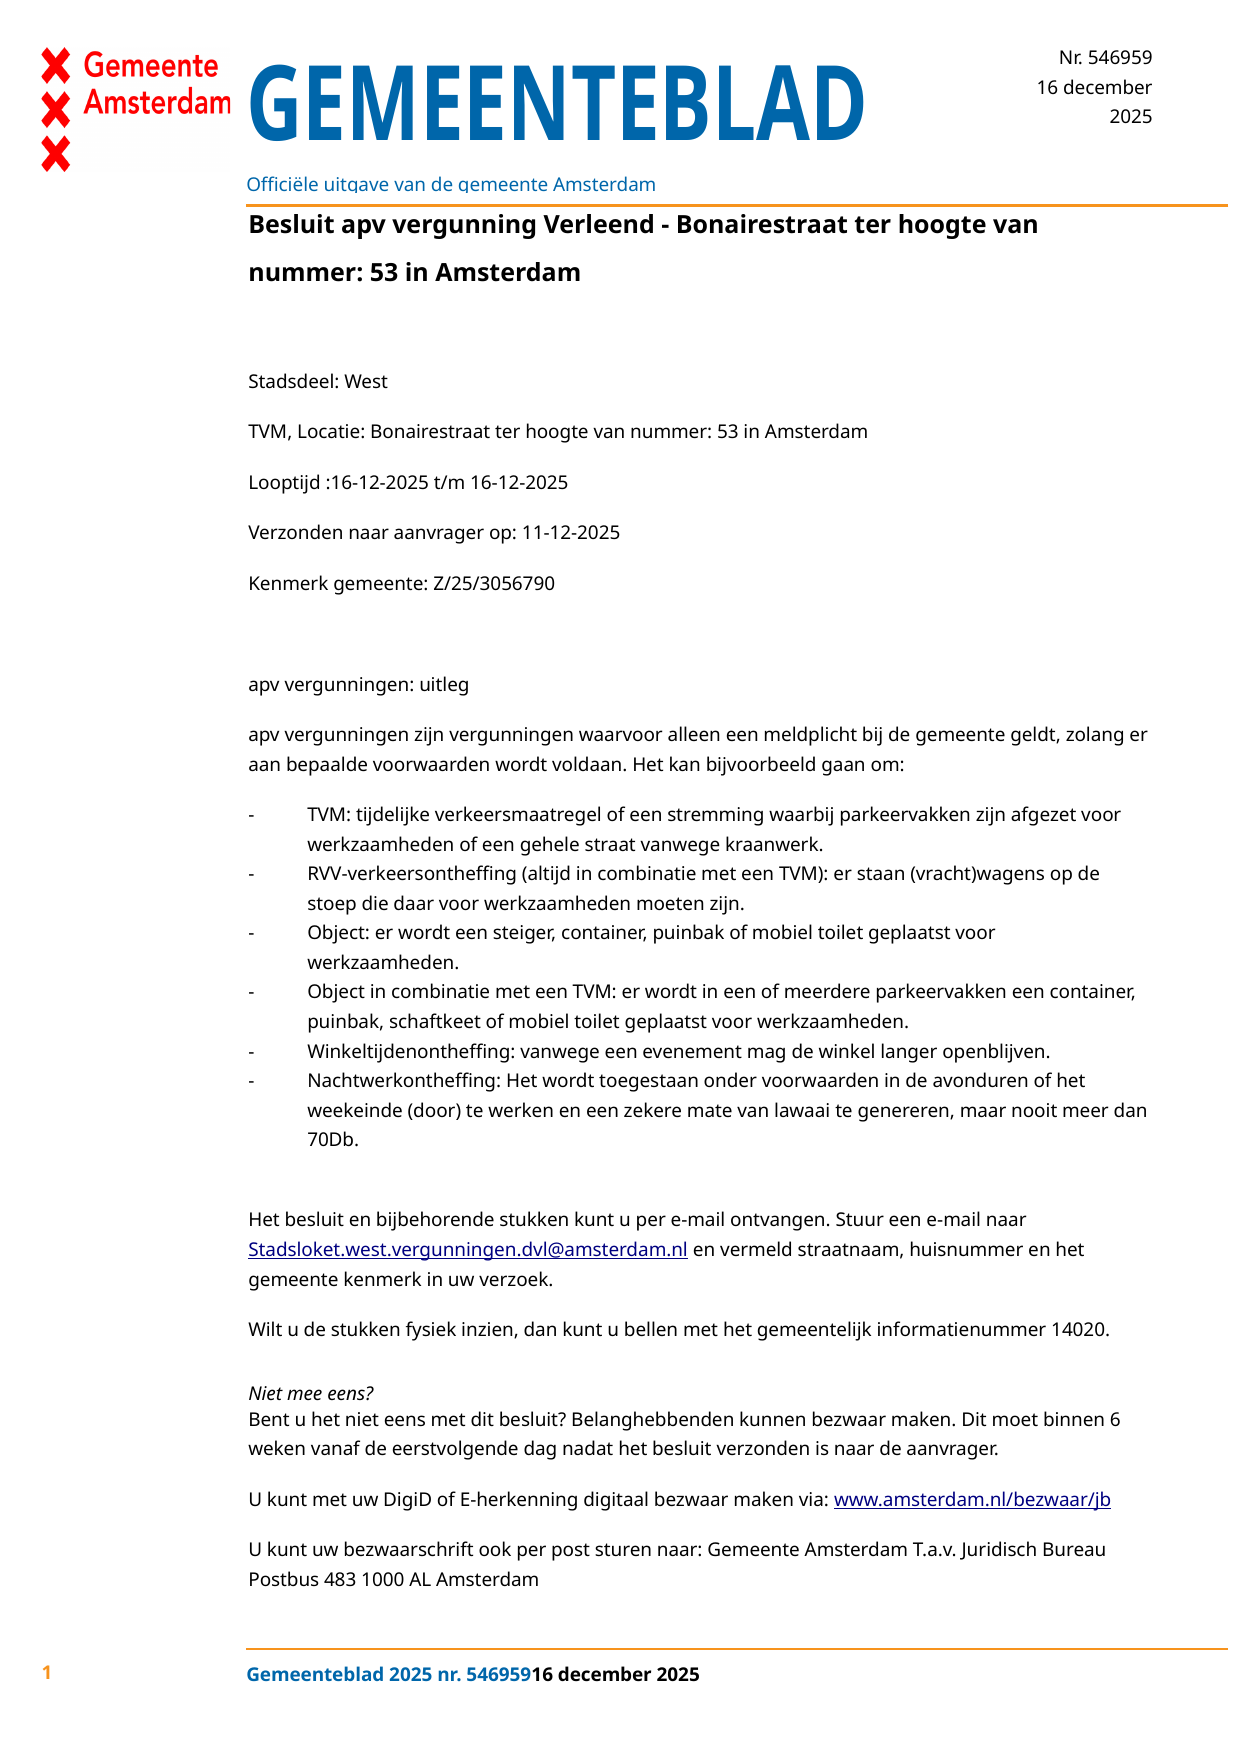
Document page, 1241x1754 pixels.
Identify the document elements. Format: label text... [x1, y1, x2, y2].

text U kunt uw bezwaarschrift ook per post sturen naar: Gemeente Amsterdam T.a.v. Juridisch Bureau Postbus 483 1000 AL Amsterdam [248, 1536, 1152, 1592]
text Besluit apv vergunning Verleend - Bonairestraat ter hoogte van nummer: 53 in Amsterdam [248, 207, 1152, 288]
list Winkeltijdenontheffing: vanwege een evenement mag de winkel langer openblijven. [248, 1038, 1152, 1064]
picture [41, 47, 231, 172]
list Object in combinatie met een TVM: er wordt in een of meerdere parkeervakken een container, puinbak, schaftkeet of mobiel toilet geplaatst voor werkzaamheden. [248, 979, 1152, 1034]
text TVM, Locatie: Bonairestraat ter hoogte van nummer: 53 in Amsterdam [248, 419, 1152, 444]
text apv vergunningen zijn vergunningen waarvoor alleen een meldplicht bij de gemeente geldt, zolang er aan bepaalde voorwaarden wordt voldaan. Het kan bijvoorbeeld gaan om: [248, 721, 1152, 777]
text Verzonden naar aanvrager op: 11-12-2025 [248, 519, 1152, 545]
list RVV-verkeersontheffing (altijd in combinatie met een TVM): er staan (vracht)wagens op de stoep die daar voor werkzaamheden moeten zijn. [248, 860, 1152, 916]
text Bent u het niet eens met dit besluit? Belanghebbenden kunnen bezwaar maken. Dit moet binnen 6 weken vanaf de eerstvolgende dag nadat het besluit verzonden is naar de aanvrager. [248, 1406, 1152, 1461]
text apv vergunningen: uitleg [248, 671, 1152, 697]
text Kenmerk gemeente: Z/25/3056790 [248, 570, 1152, 596]
list Object: er wordt een steiger, container, puinbak of mobiel toilet geplaatst voor werkzaamheden. [248, 919, 1152, 975]
list TVM: tijdelijke verkeersmaatregel of een stremming waarbij parkeervakken zijn afgezet voor werkzaamheden of een gehele straat vanwege kraanwerk. [248, 801, 1152, 857]
text Wilt u de stukken fysiek inzien, dan kunt u bellen met het gemeentelijk informatienummer 14020. [248, 1316, 1152, 1342]
text Looptijd :16-12-2025 t/m 16-12-2025 [248, 469, 1152, 495]
text Het besluit en bijbehorende stukken kunt u per e-mail ontvangen. Stuur een e-mail naar Stadsloket.west.vergunningen.dvl@amsterdam.nl en vermeld straatnaam, huisnummer en het gemeente kenmerk in uw verzoek. [248, 1207, 1152, 1292]
list Nachtwerkontheffing: Het wordt toegestaan onder voorwaarden in de avonduren of het weekeinde (door) te werken en een zekere mate van lawaai te genereren, maar nooit meer dan 70Db. [248, 1067, 1152, 1152]
text Niet mee eens? [248, 1380, 1152, 1406]
text Stadsdeel: West [248, 368, 1152, 394]
text U kunt met uw DigiD of E-herkenning digitaal bezwaar maken via: www.amsterdam.nl/bezwaar/jb [248, 1486, 1152, 1512]
